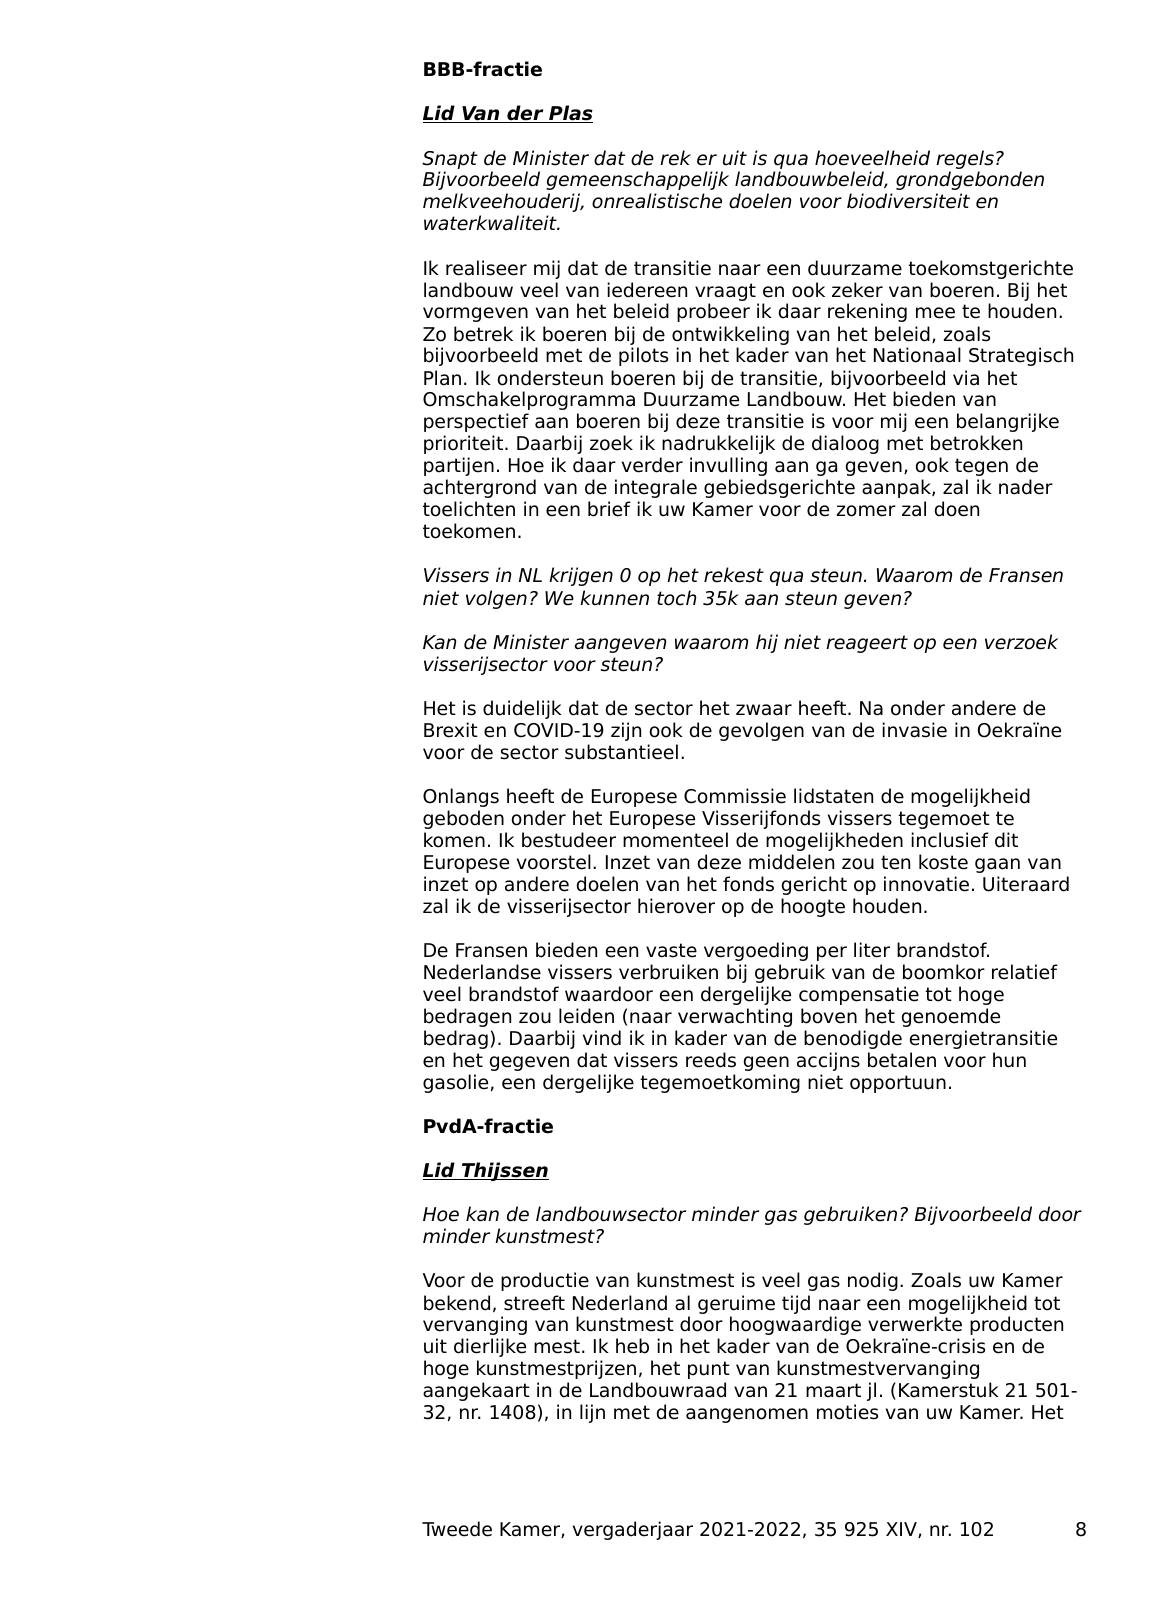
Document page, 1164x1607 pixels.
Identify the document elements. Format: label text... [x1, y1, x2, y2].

text Het is duidelijk dat de sector het zwaar heeft. Na onder andere de Brexit en COVID-19 zijn ook de gevolgen van de invasie in Oekraïne voor de sector substantieel. [422, 698, 1087, 764]
text Kan de Minister aangeven waarom hij niet reageert op een verzoek visserijsector voor steun? [422, 632, 1087, 676]
text Hoe kan de landbouwsector minder gas gebruiken? Bijvoorbeeld door minder kunstmest? [422, 1204, 1087, 1248]
text De Fransen bieden een vaste vergoeding per liter brandstof. Nederlandse vissers verbruiken bij gebruik van de boomkor relatief veel brandstof waardoor een dergelijke compensatie tot hoge bedragen zou leiden (naar verwachting boven het genoemde bedrag). Daarbij vind ik in kader van de benodigde energietransitie en het gegeven dat vissers reeds geen accijns betalen voor hun gasolie, een dergelijke tegemoetkoming niet opportuun. [422, 940, 1087, 1094]
text Voor de productie van kunstmest is veel gas nodig. Zoals uw Kamer bekend, streeft Nederland al geruime tijd naar een mogelijkheid tot vervanging van kunstmest door hoogwaardige verwerkte producten uit dierlijke mest. Ik heb in het kader van de Oekraïne-crisis en de hoge kunstmestprijzen, het punt van kunstmestvervanging aangekaart in de Landbouwraad van 21 maart jl. (Kamerstuk 21 501-32, nr. 1408), in lijn met de aangenomen moties van uw Kamer. Het [422, 1270, 1087, 1424]
text Vissers in NL krijgen 0 op het rekest qua steun. Waarom de Fransen niet volgen? We kunnen toch 35k aan steun geven? [422, 565, 1087, 609]
text Snapt de Minister dat de rek er uit is qua hoeveelheid regels? Bijvoorbeeld gemeenschappelijk landbouwbeleid, grondgebonden melkveehouderij, onrealistische doelen voor biodiversiteit en waterkwaliteit. [422, 147, 1087, 235]
text Onlangs heeft de Europese Commissie lidstaten de mogelijkheid geboden onder het Europese Visserijfonds vissers tegemoet te komen. Ik bestudeer momenteel de mogelijkheden inclusief dit Europese voorstel. Inzet van deze middelen zou ten koste gaan van inzet op andere doelen van het fonds gericht op innovatie. Uiteraard zal ik de visserijsector hierover op de hoogte houden. [422, 786, 1087, 918]
subtitle Lid Thijssen [422, 1160, 1087, 1182]
text Ik realiseer mij dat de transitie naar een duurzame toekomstgerichte landbouw veel van iedereen vraagt en ook zeker van boeren. Bij het vormgeven van het beleid probeer ik daar rekening mee te houden. Zo betrek ik boeren bij de ontwikkeling van het beleid, zoals bijvoorbeeld met de pilots in het kader van het Nationaal Strategisch Plan. Ik ondersteun boeren bij de transitie, bijvoorbeeld via het Omschakelprogramma Duurzame Landbouw. Het bieden van perspectief aan boeren bij deze transitie is voor mij een belangrijke prioriteit. Daarbij zoek ik nadrukkelijk de dialoog met betrokken partijen. Hoe ik daar verder invulling aan ga geven, ook tegen de achtergrond van de integrale gebiedsgerichte aanpak, zal ik nader toelichten in een brief ik uw Kamer voor de zomer zal doen toekomen. [422, 257, 1087, 543]
subtitle PvdA-fractie [422, 1116, 1087, 1138]
subtitle BBB-fractie [422, 59, 1087, 81]
subtitle Lid Van der Plas [422, 103, 1087, 125]
